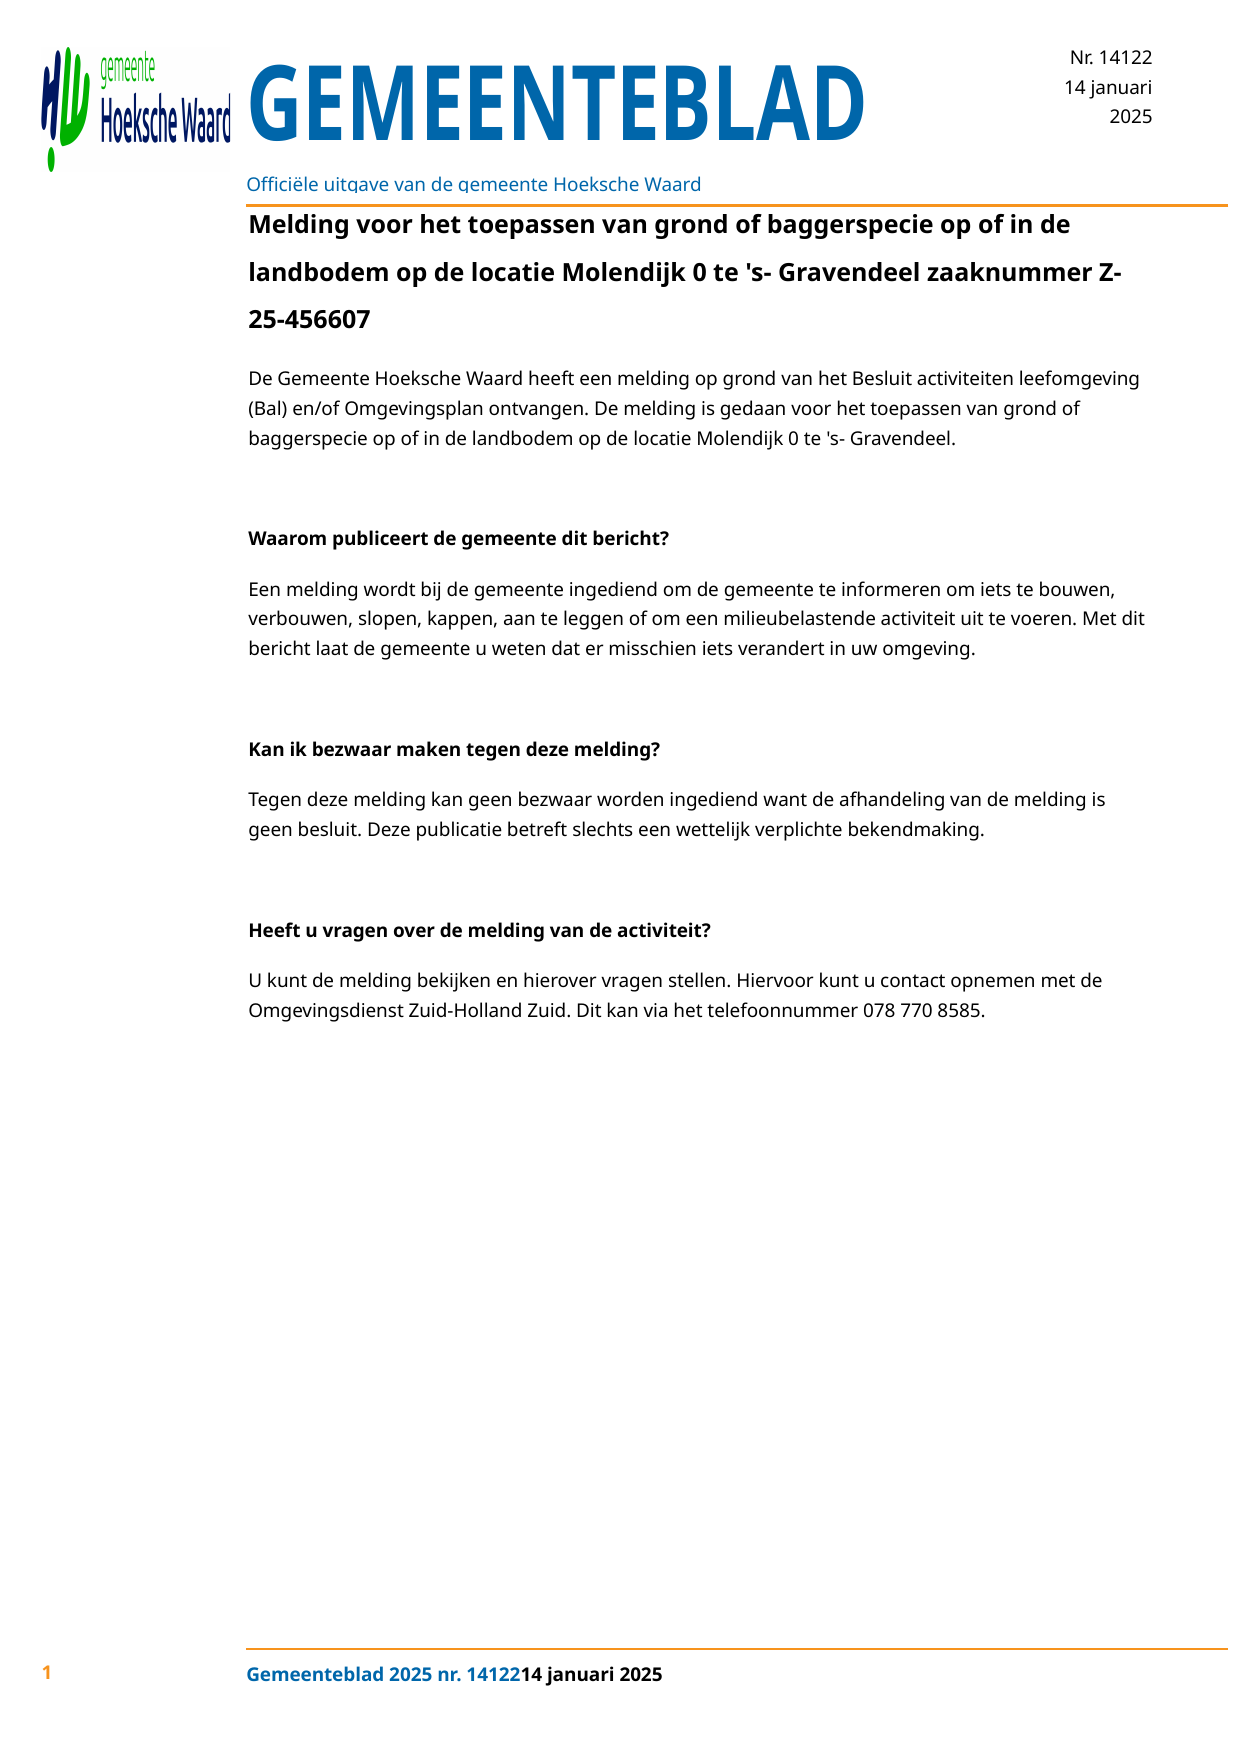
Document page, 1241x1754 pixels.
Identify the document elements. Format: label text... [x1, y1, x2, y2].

text Een melding wordt bij de gemeente ingediend om de gemeente te informeren om iets te bouwen, verbouwen, slopen, kappen, aan te leggen of om een milieubelastende activiteit uit te voeren. Met dit bericht laat de gemeente u weten dat er misschien iets verandert in uw omgeving. [248, 576, 1152, 661]
text U kunt de melding bekijken en hierover vragen stellen. Hiervoor kunt u contact opnemen met de Omgevingsdienst Zuid-Holland Zuid. Dit kan via het telefoonnummer 078 770 8585. [248, 967, 1152, 1022]
text De Gemeente Hoeksche Waard heeft een melding op grond van het Besluit activiteiten leefomgeving (Bal) en/of Omgevingsplan ontvangen. De melding is gedaan voor het toepassen van grond of baggerspecie op of in de landbodem op de locatie Molendijk 0 te 's- Gravendeel. [248, 366, 1152, 450]
text Waarom publiceert de gemeente dit bericht? [248, 526, 1152, 551]
text Heeft u vragen over de melding van de activiteit? [248, 917, 1152, 942]
text Tegen deze melding kan geen bezwaar worden ingediend want de afhandeling van de melding is geen besluit. Deze publicatie betreft slechts een wettelijk verplichte bekendmaking. [248, 786, 1152, 842]
picture [41, 47, 231, 172]
text Kan ik bezwaar maken tegen deze melding? [248, 736, 1152, 762]
text Melding voor het toepassen van grond of baggerspecie op of in de landbodem op de locatie Molendijk 0 te 's- Gravendeel zaaknummer Z-25-456607 [248, 207, 1152, 336]
